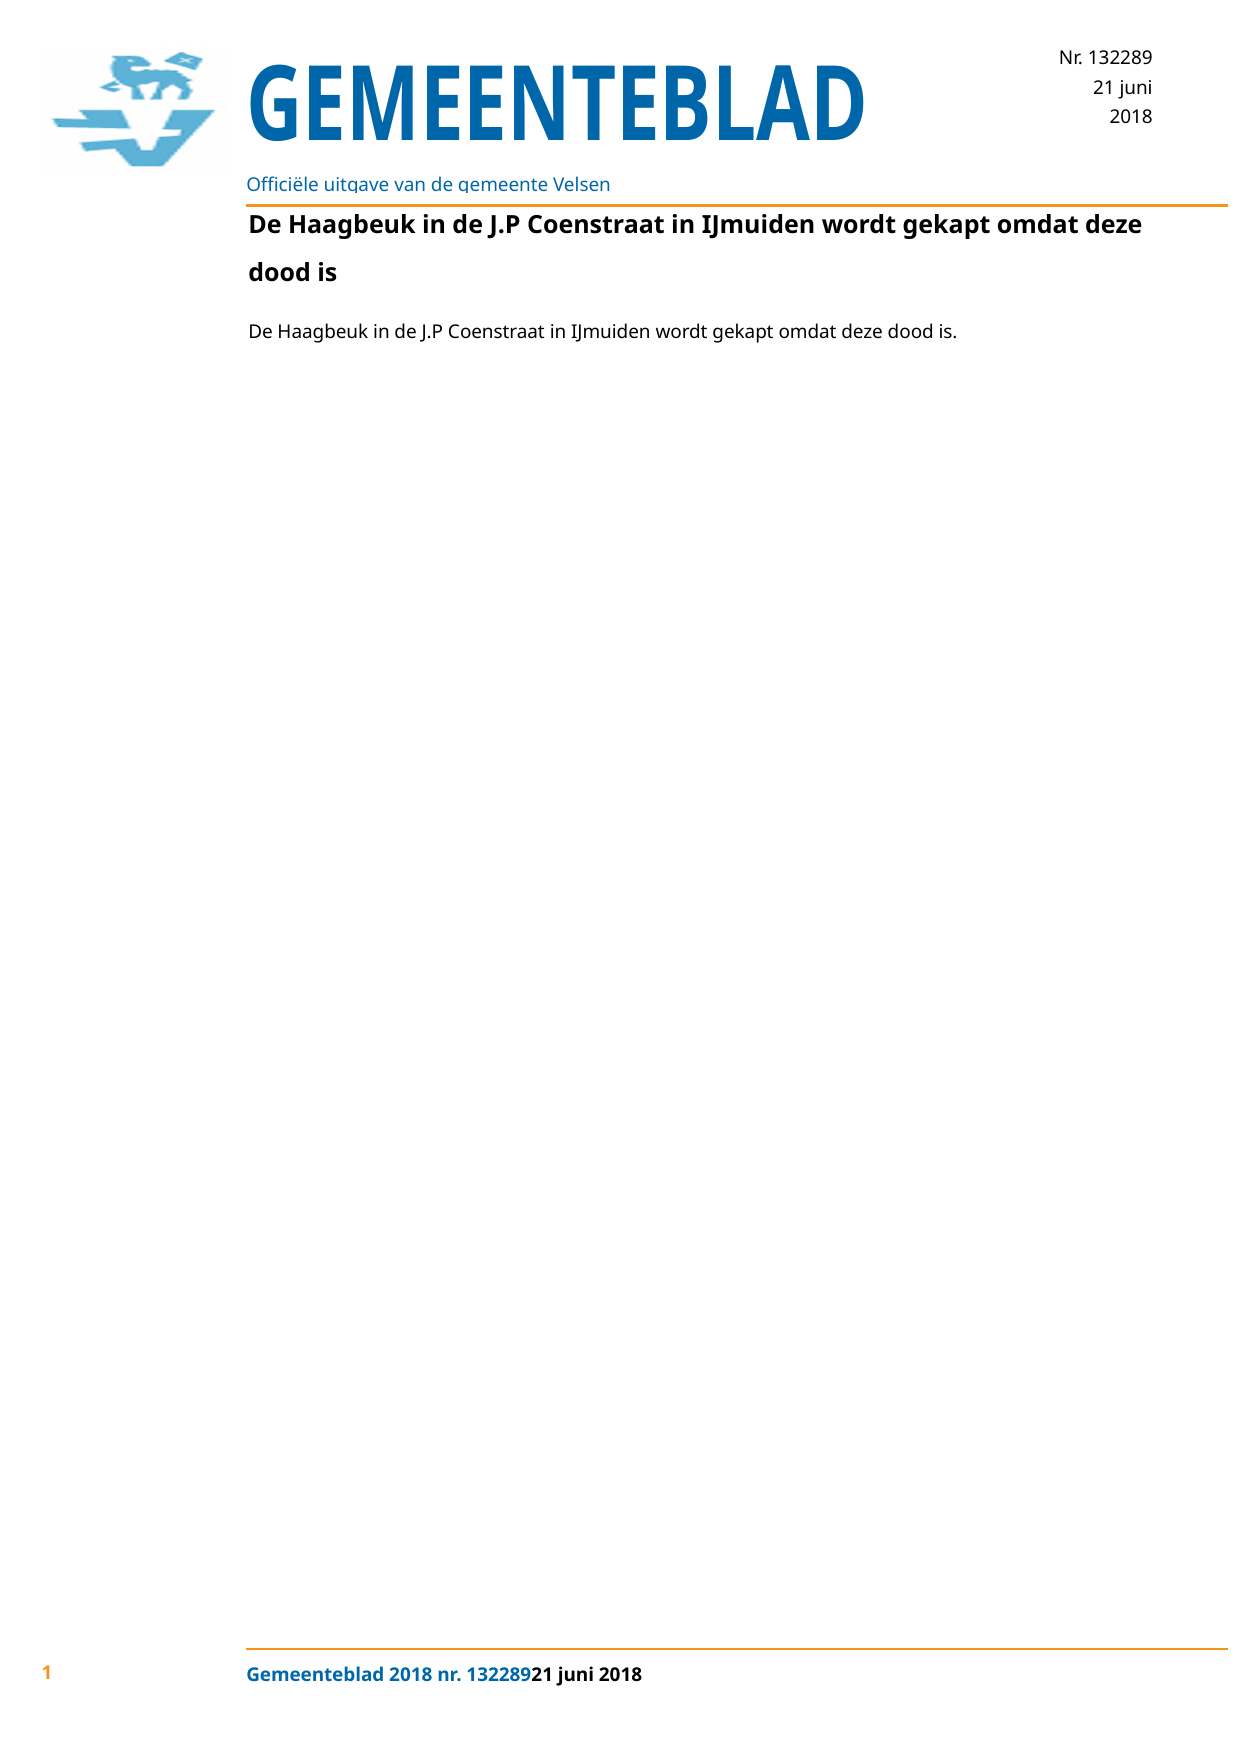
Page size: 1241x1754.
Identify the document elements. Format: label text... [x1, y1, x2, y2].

picture [41, 47, 231, 172]
text De Haagbeuk in de J.P Coenstraat in IJmuiden wordt gekapt omdat deze dood is. [248, 318, 1152, 344]
text De Haagbeuk in de J.P Coenstraat in IJmuiden wordt gekapt omdat deze dood is [248, 207, 1152, 288]
